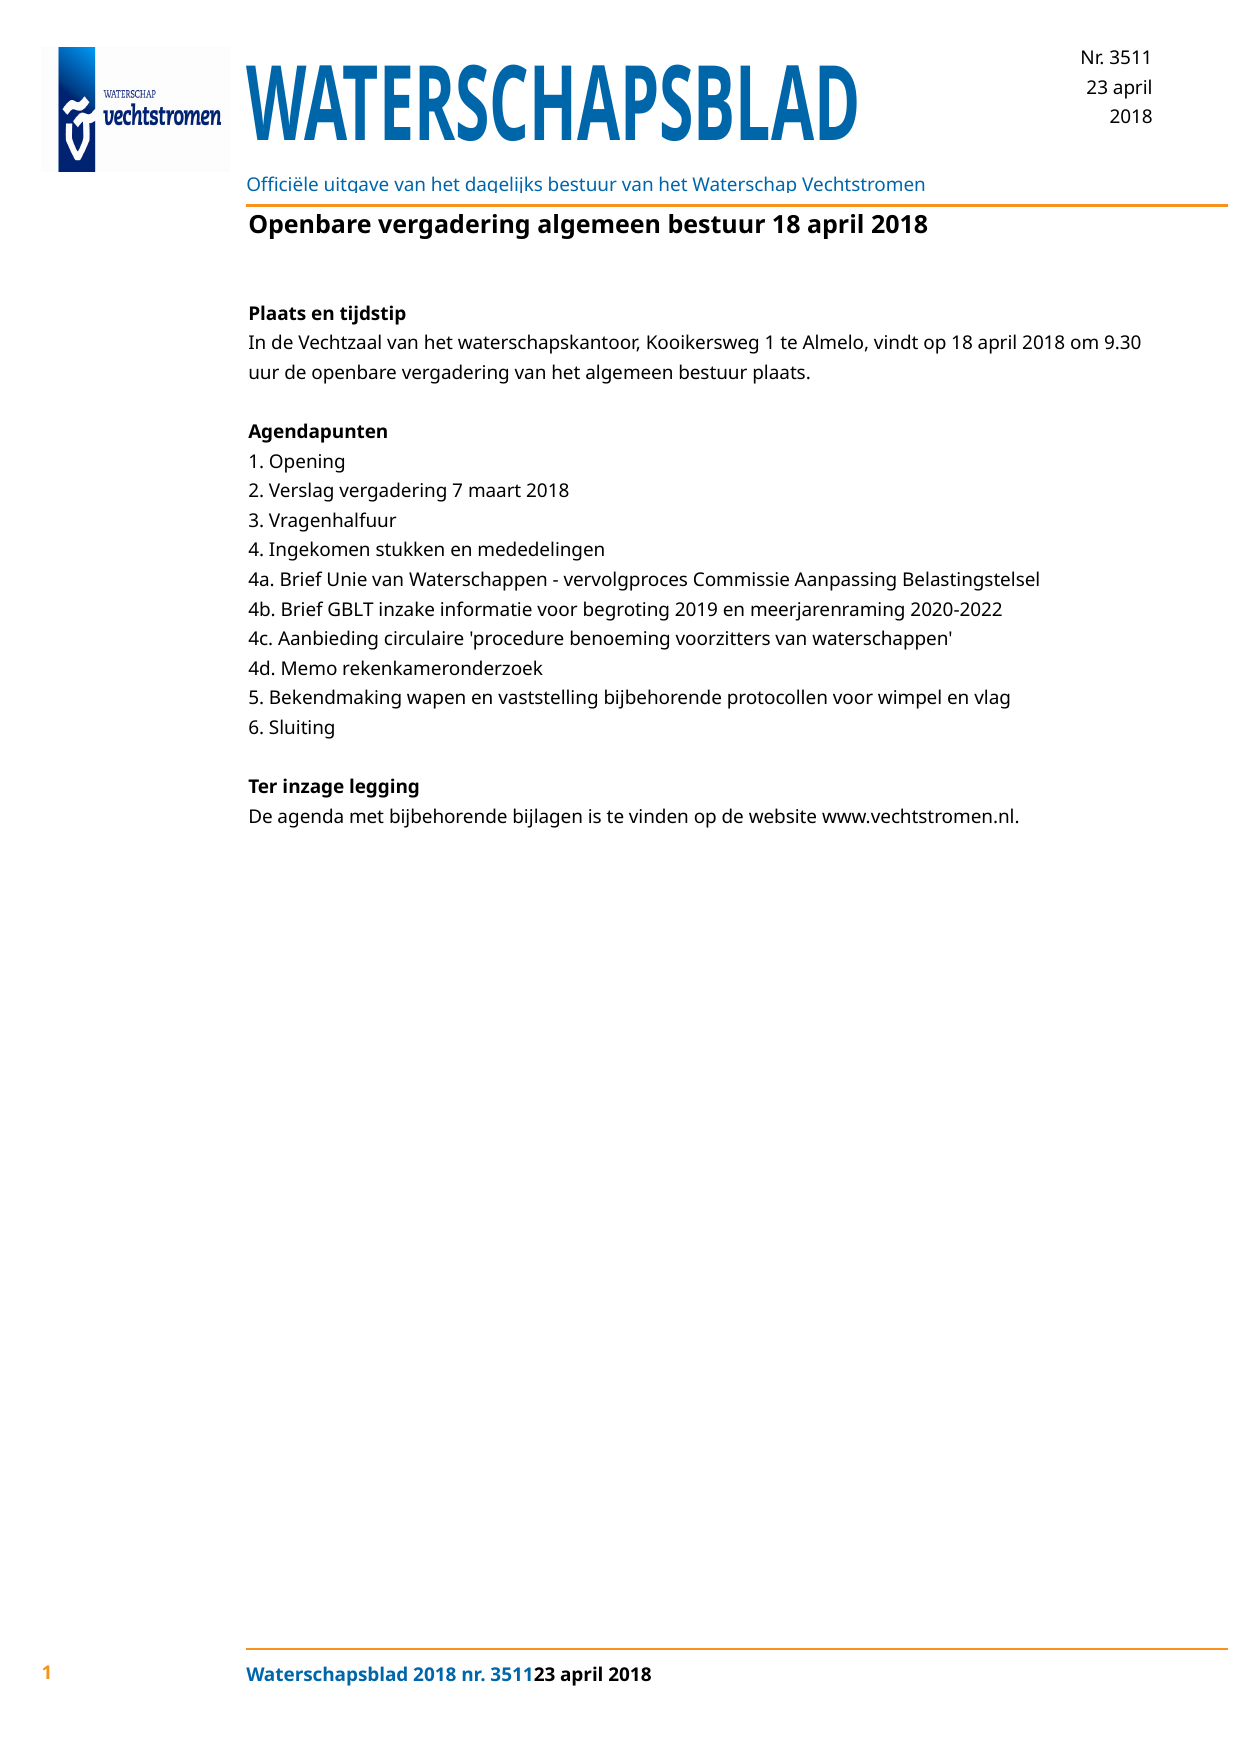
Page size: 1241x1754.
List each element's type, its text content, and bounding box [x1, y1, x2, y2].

text 4d. Memo rekenkameronderzoek [248, 655, 1152, 681]
text 4a. Brief Unie van Waterschappen - vervolgproces Commissie Aanpassing Belastingstelsel [248, 566, 1152, 592]
text Openbare vergadering algemeen bestuur 18 april 2018 [248, 207, 1152, 241]
text 4. Ingekomen stukken en mededelingen [248, 537, 1152, 562]
text 3. Vragenhalfuur [248, 507, 1152, 533]
text 4b. Brief GBLT inzake informatie voor begroting 2019 en meerjarenraming 2020-2022 [248, 596, 1152, 621]
text Plaats en tijdstip [248, 300, 1152, 326]
text Ter inzage legging [248, 773, 1152, 799]
text 1. Opening [248, 448, 1152, 473]
picture [41, 47, 231, 172]
text Agendapunten [248, 418, 1152, 444]
text In de Vechtzaal van het waterschapskantoor, Kooikersweg 1 te Almelo, vindt op 18 april 2018 om 9.30 uur de openbare vergadering van het algemeen bestuur plaats. [248, 329, 1152, 385]
text 5. Bekendmaking wapen en vaststelling bijbehorende protocollen voor wimpel en vlag [248, 684, 1152, 710]
text 2. Verslag vergadering 7 maart 2018 [248, 477, 1152, 503]
text De agenda met bijbehorende bijlagen is te vinden op de website www.vechtstromen.nl. [248, 803, 1152, 828]
text 6. Sluiting [248, 714, 1152, 740]
text 4c. Aanbieding circulaire 'procedure benoeming voorzitters van waterschappen' [248, 625, 1152, 651]
